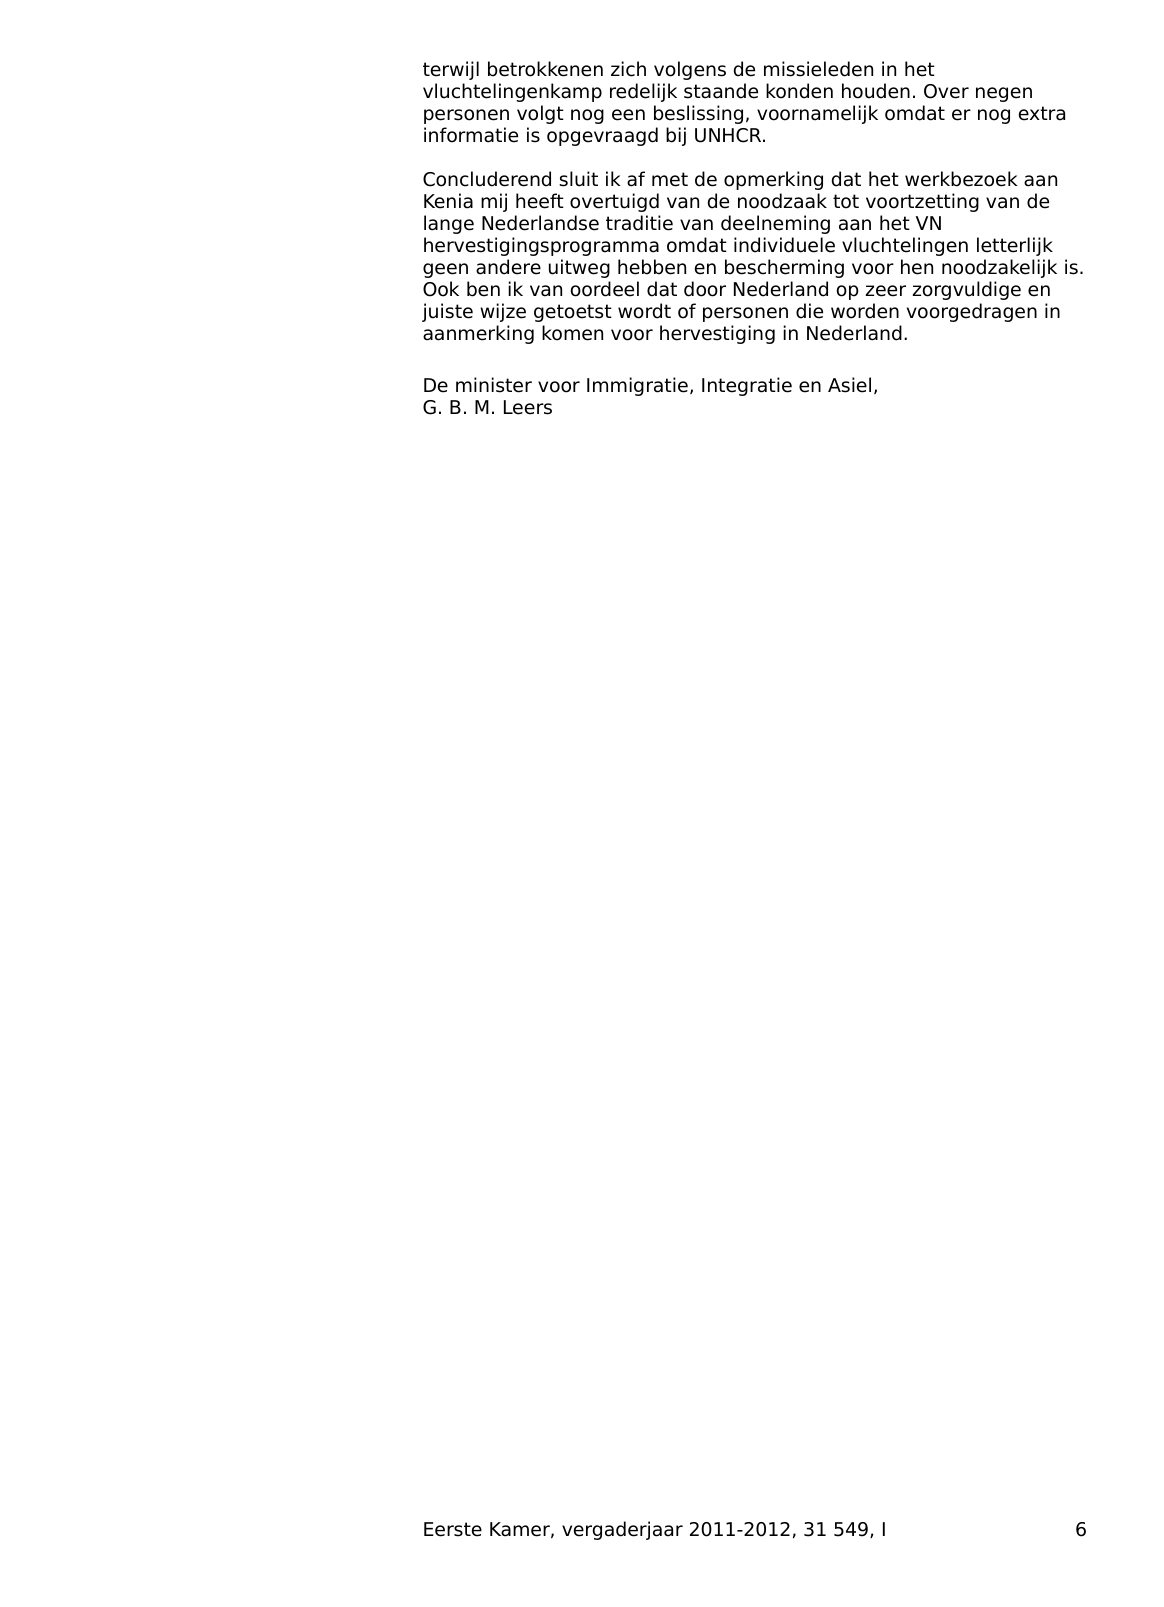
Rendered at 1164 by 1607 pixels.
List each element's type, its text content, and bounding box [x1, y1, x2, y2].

text De minister voor Immigratie, Integratie en Asiel, G. B. M. Leers [422, 375, 1087, 419]
text Concluderend sluit ik af met de opmerking dat het werkbezoek aan Kenia mij heeft overtuigd van de noodzaak tot voortzetting van de lange Nederlandse traditie van deelneming aan het VN hervestigingsprogramma omdat individuele vluchtelingen letterlijk geen andere uitweg hebben en bescherming voor hen noodzakelijk is. Ook ben ik van oordeel dat door Nederland op zeer zorgvuldige en juiste wijze getoetst wordt of personen die worden voorgedragen in aanmerking komen voor hervestiging in Nederland. [422, 169, 1087, 345]
text terwijl betrokkenen zich volgens de missieleden in het vluchtelingenkamp redelijk staande konden houden. Over negen personen volgt nog een beslissing, voornamelijk omdat er nog extra informatie is opgevraagd bij UNHCR. [422, 59, 1087, 147]
